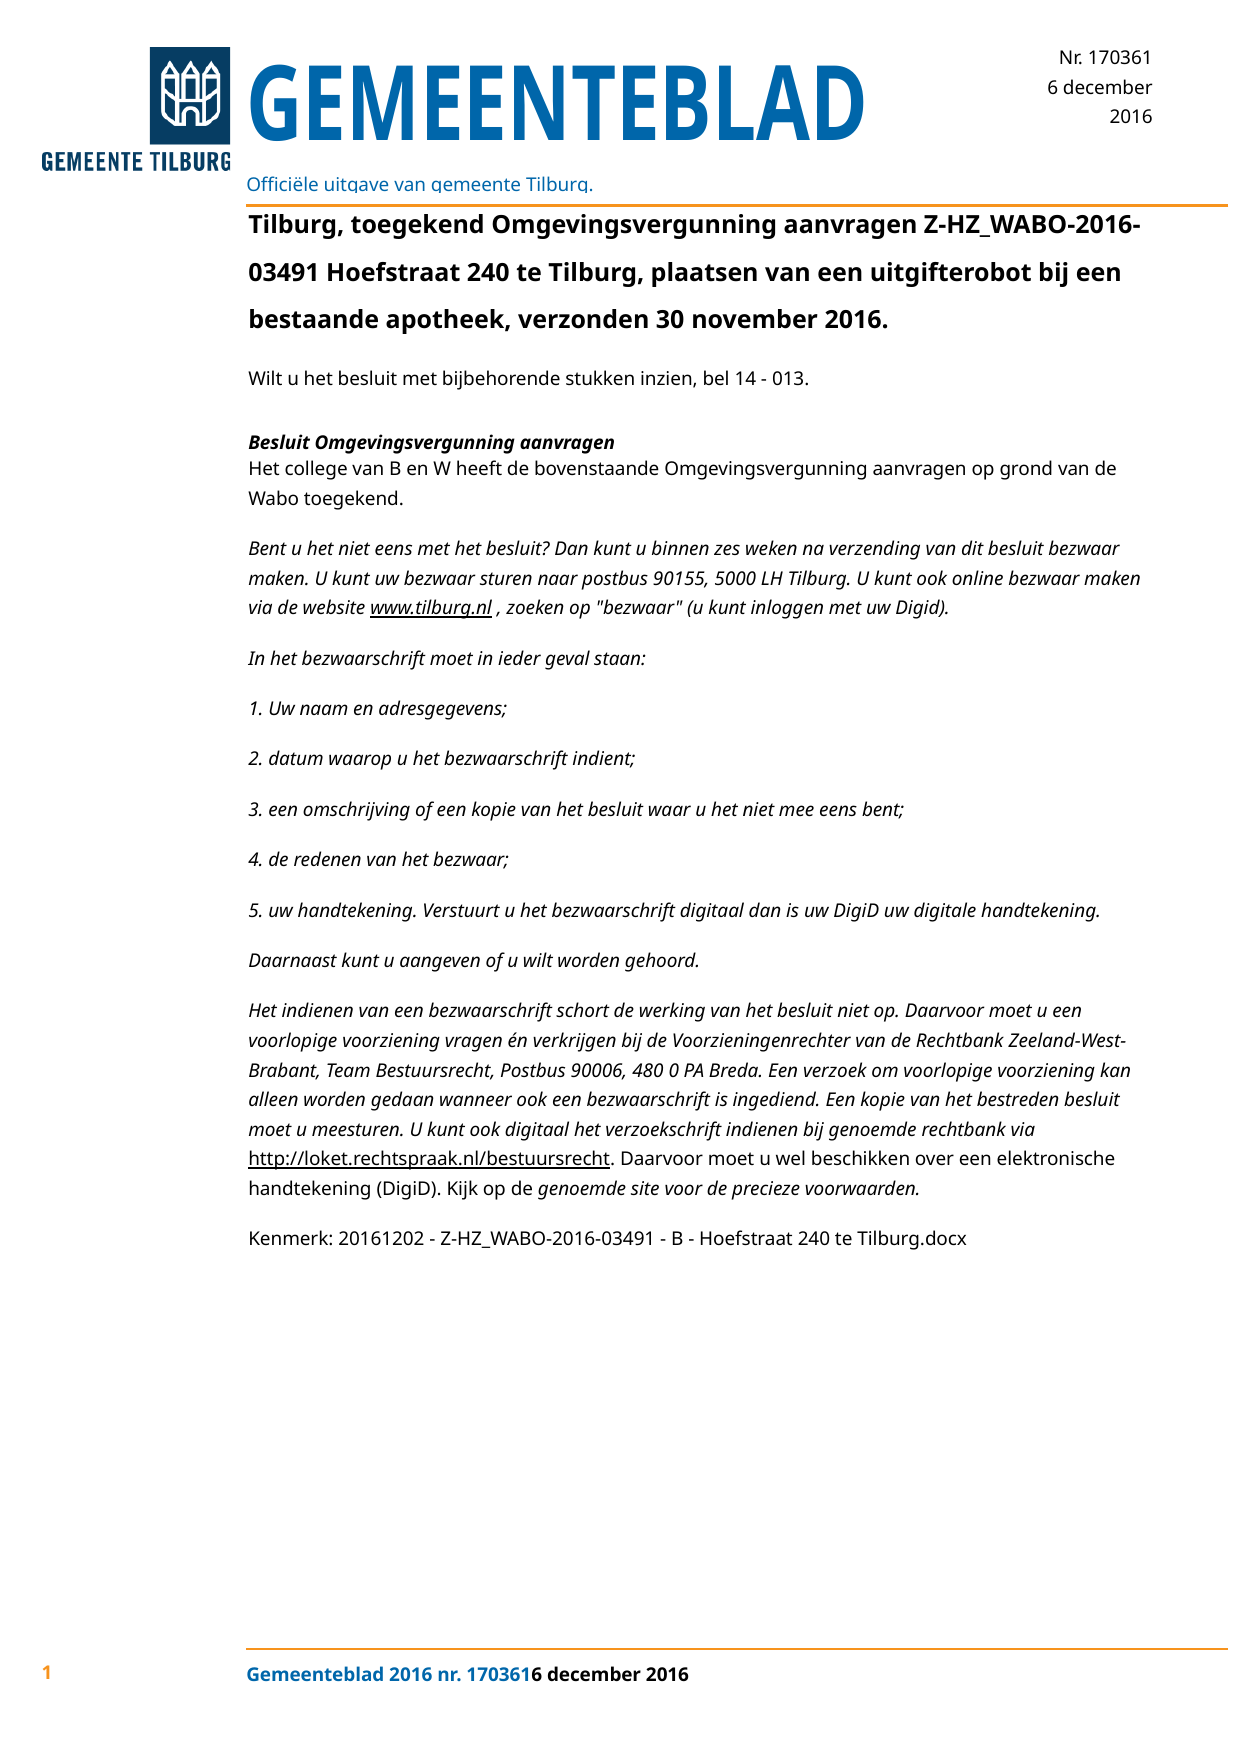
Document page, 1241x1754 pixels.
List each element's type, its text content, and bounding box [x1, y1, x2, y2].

picture [41, 47, 231, 172]
text Het indienen van een bezwaarschrift schort de werking van het besluit niet op. Daarvoor moet u een voorlopige voorziening vragen én verkrijgen bij de Voorzieningenrechter van de Rechtbank Zeeland-West-Brabant, Team Bestuursrecht, Postbus 90006, 480 0 PA Breda. Een verzoek om voorlopige voorziening kan alleen worden gedaan wanneer ook een bezwaarschrift is ingediend. Een kopie van het bestreden besluit moet u meesturen. U kunt ook digitaal het verzoekschrift indienen bij genoemde rechtbank via http://loket.rechtspraak.nl/bestuursrecht. Daarvoor moet u wel beschikken over een elektronische handtekening (DigiD). Kijk op de genoemde site voor de precieze voorwaarden. [248, 998, 1152, 1201]
text Wilt u het besluit met bijbehorende stukken inzien, bel 14 - 013. [248, 366, 1152, 391]
text Bent u het niet eens met het besluit? Dan kunt u binnen zes weken na verzending van dit besluit bezwaar maken. U kunt uw bezwaar sturen naar postbus 90155, 5000 LH Tilburg. U kunt ook online bezwaar maken via de website www.tilburg.nl , zoeken op "bezwaar" (u kunt inloggen met uw Digid). [248, 535, 1152, 620]
text 4. de redenen van het bezwaar; [248, 846, 1152, 872]
text 1. Uw naam en adresgegevens; [248, 695, 1152, 721]
text Het college van B en W heeft de bovenstaande Omgevingsvergunning aanvragen op grond van de Wabo toegekend. [248, 455, 1152, 511]
text Kenmerk: 20161202 - Z-HZ_WABO-2016-03491 - B - Hoefstraat 240 te Tilburg.docx [248, 1226, 1152, 1251]
text 5. uw handtekening. Verstuurt u het bezwaarschrift digitaal dan is uw DigiD uw digitale handtekening. [248, 897, 1152, 923]
text In het bezwaarschrift moet in ieder geval staan: [248, 645, 1152, 671]
text Tilburg, toegekend Omgevingsvergunning aanvragen Z-HZ_WABO-2016-03491 Hoefstraat 240 te Tilburg, plaatsen van een uitgifterobot bij een bestaande apotheek, verzonden 30 november 2016. [248, 207, 1152, 336]
text Besluit Omgevingsvergunning aanvragen [248, 429, 1152, 455]
text Daarnaast kunt u aangeven of u wilt worden gehoord. [248, 947, 1152, 973]
text 2. datum waarop u het bezwaarschrift indient; [248, 746, 1152, 771]
text 3. een omschrijving of een kopie van het besluit waar u het niet mee eens bent; [248, 796, 1152, 822]
